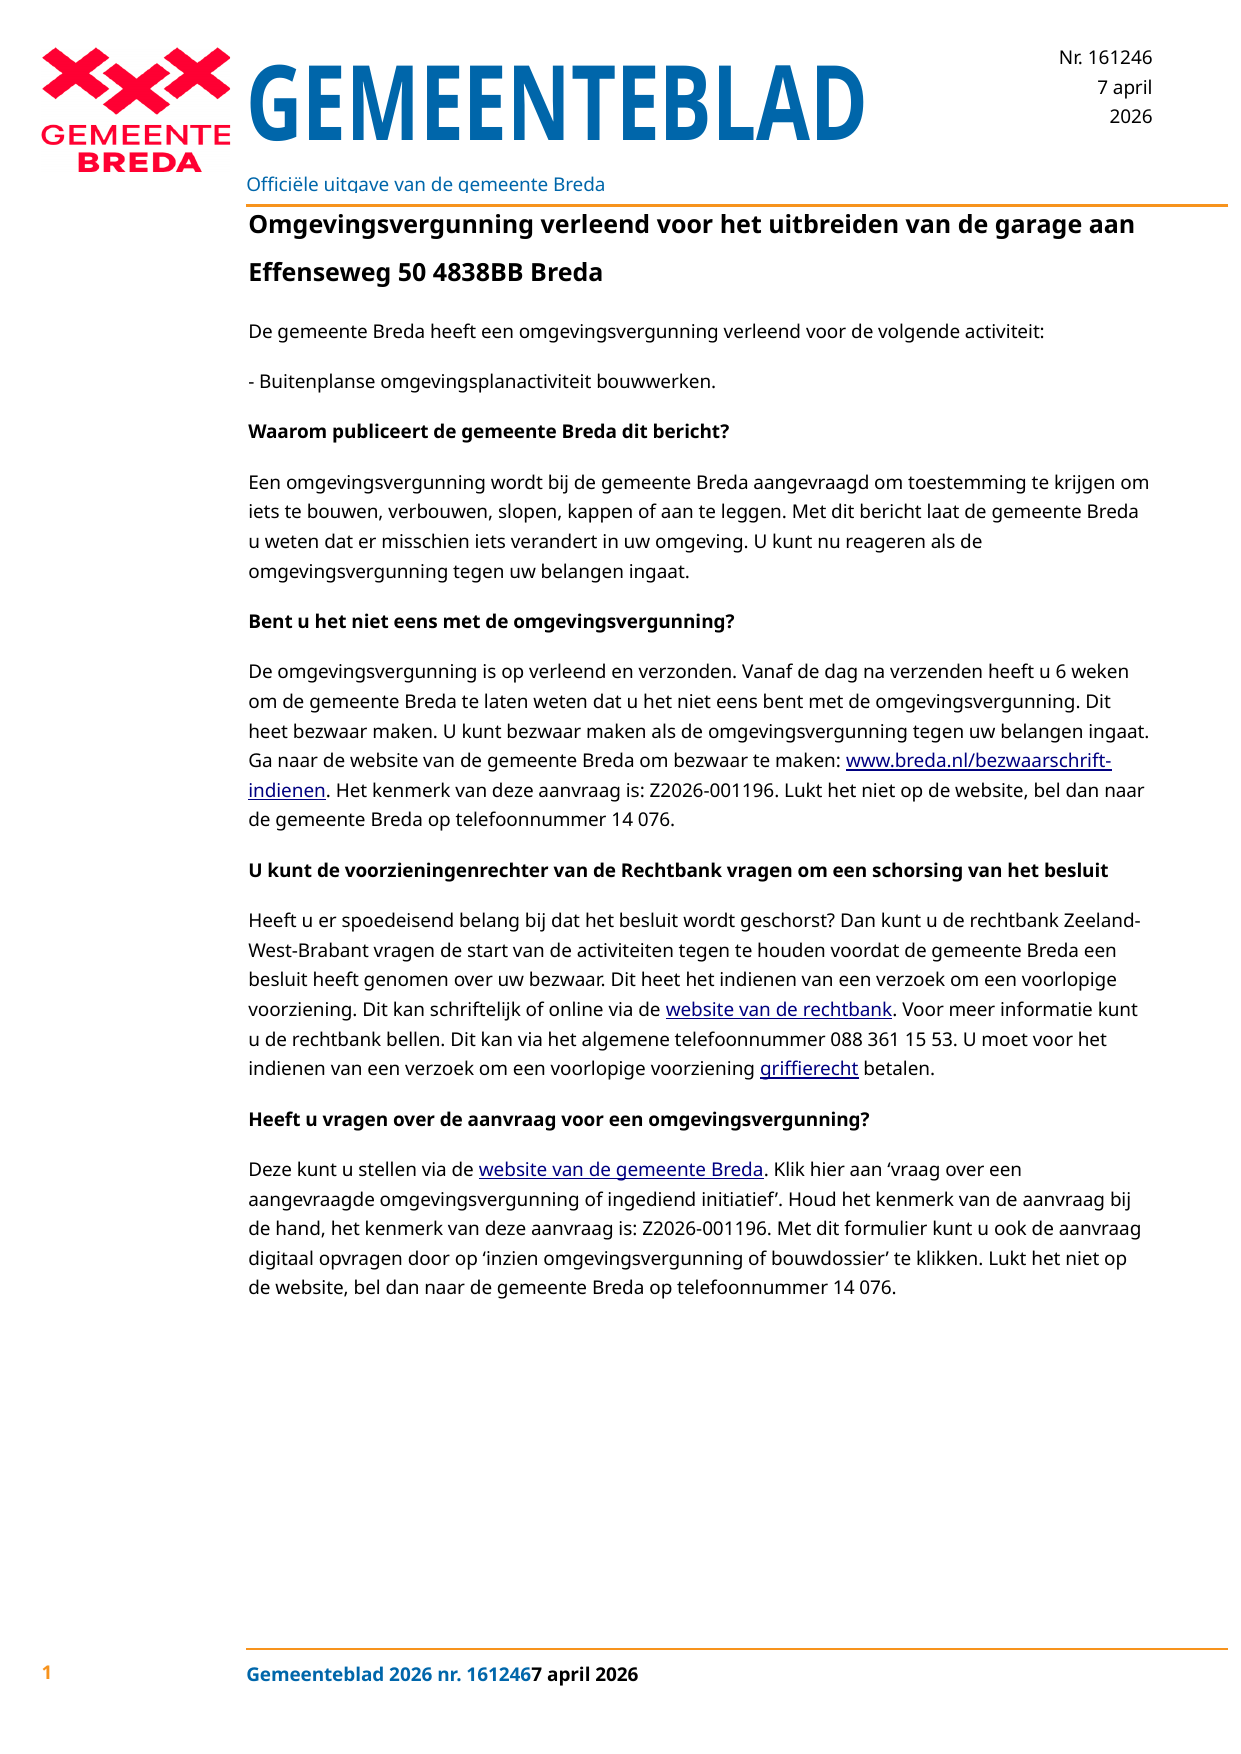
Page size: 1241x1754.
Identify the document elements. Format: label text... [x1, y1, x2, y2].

text De gemeente Breda heeft een omgevingsvergunning verleend voor de volgende activiteit: [248, 318, 1152, 344]
text Waarom publiceert de gemeente Breda dit bericht? [248, 419, 1152, 444]
text Een omgevingsvergunning wordt bij de gemeente Breda aangevraagd om toestemming te krijgen om iets te bouwen, verbouwen, slopen, kappen of aan te leggen. Met dit bericht laat de gemeente Breda u weten dat er misschien iets verandert in uw omgeving. U kunt nu reageren als de omgevingsvergunning tegen uw belangen ingaat. [248, 469, 1152, 584]
text Bent u het niet eens met de omgevingsvergunning? [248, 608, 1152, 634]
text Heeft u vragen over de aanvraag voor een omgevingsvergunning? [248, 1106, 1152, 1132]
picture [41, 47, 231, 172]
text Deze kunt u stellen via de website van de gemeente Breda. Klik hier aan ‘vraag over een aangevraagde omgevingsvergunning of ingediend initiatief’. Houd het kenmerk van de aanvraag bij de hand, het kenmerk van deze aanvraag is: Z2026-001196. Met dit formulier kunt u ook de aanvraag digitaal opvragen door op ‘inzien omgevingsvergunning of bouwdossier’ te klikken. Lukt het niet op de website, bel dan naar de gemeente Breda op telefoonnummer 14 076. [248, 1156, 1152, 1300]
text De omgevingsvergunning is op verleend en verzonden. Vanaf de dag na verzenden heeft u 6 weken om de gemeente Breda te laten weten dat u het niet eens bent met de omgevingsvergunning. Dit heet bezwaar maken. U kunt bezwaar maken als de omgevingsvergunning tegen uw belangen ingaat. Ga naar de website van de gemeente Breda om bezwaar te maken: www.breda.nl/bezwaarschrift-indienen. Het kenmerk van deze aanvraag is: Z2026-001196. Lukt het niet op de website, bel dan naar de gemeente Breda op telefoonnummer 14 076. [248, 659, 1152, 832]
text - Buitenplanse omgevingsplanactiviteit bouwwerken. [248, 368, 1152, 394]
text U kunt de voorzieningenrechter van de Rechtbank vragen om een schorsing van het besluit [248, 857, 1152, 883]
text Heeft u er spoedeisend belang bij dat het besluit wordt geschorst? Dan kunt u de rechtbank Zeeland-West-Brabant vragen de start van de activiteiten tegen te houden voordat de gemeente Breda een besluit heeft genomen over uw bezwaar. Dit heet het indienen van een verzoek om een voorlopige voorziening. Dit kan schriftelijk of online via de website van de rechtbank. Voor meer informatie kunt u de rechtbank bellen. Dit kan via het algemene telefoonnummer 088 361 15 53. U moet voor het indienen van een verzoek om een voorlopige voorziening griffierecht betalen. [248, 907, 1152, 1081]
text Omgevingsvergunning verleend voor het uitbreiden van de garage aan Effenseweg 50 4838BB Breda [248, 207, 1152, 288]
